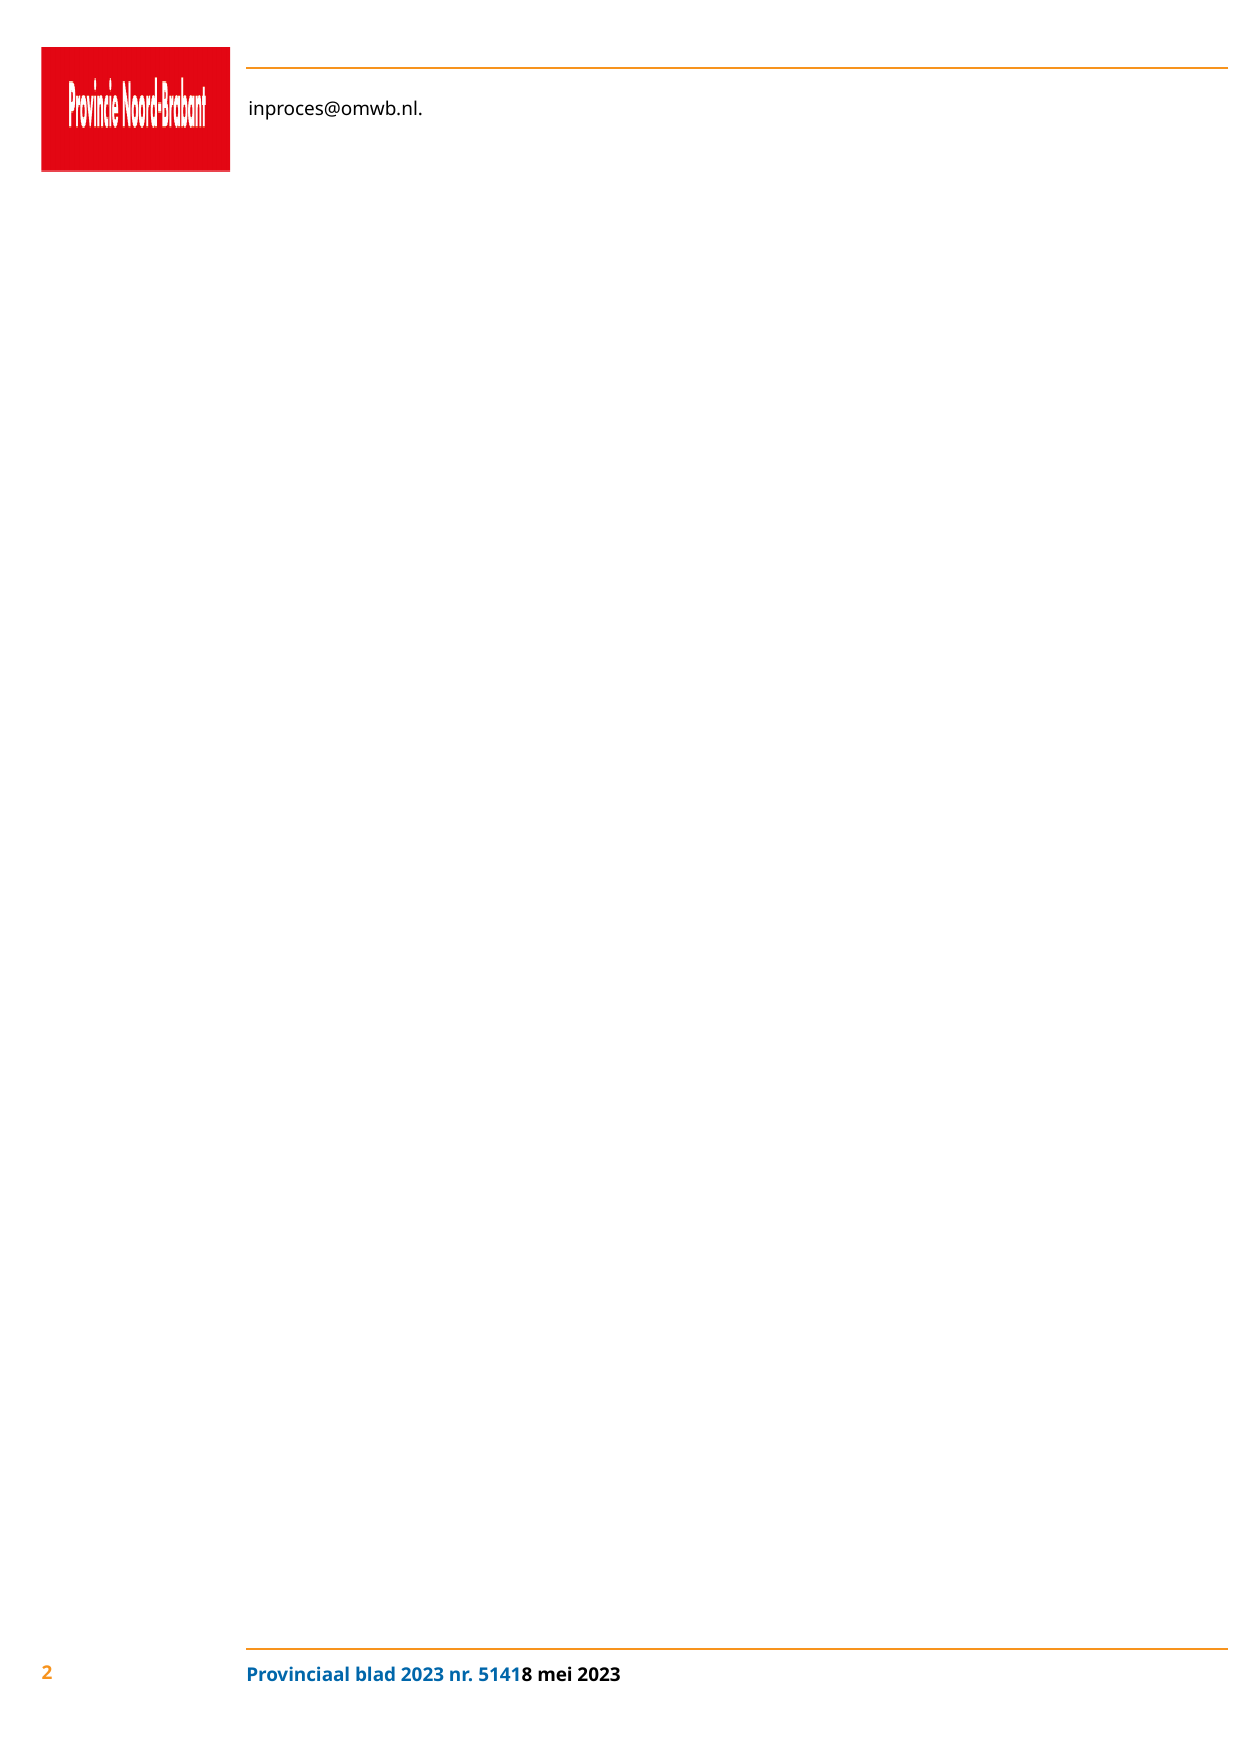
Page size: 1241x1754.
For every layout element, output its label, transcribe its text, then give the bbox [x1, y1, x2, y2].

text inproces@omwb.nl. [248, 95, 1152, 121]
picture [41, 47, 231, 172]
